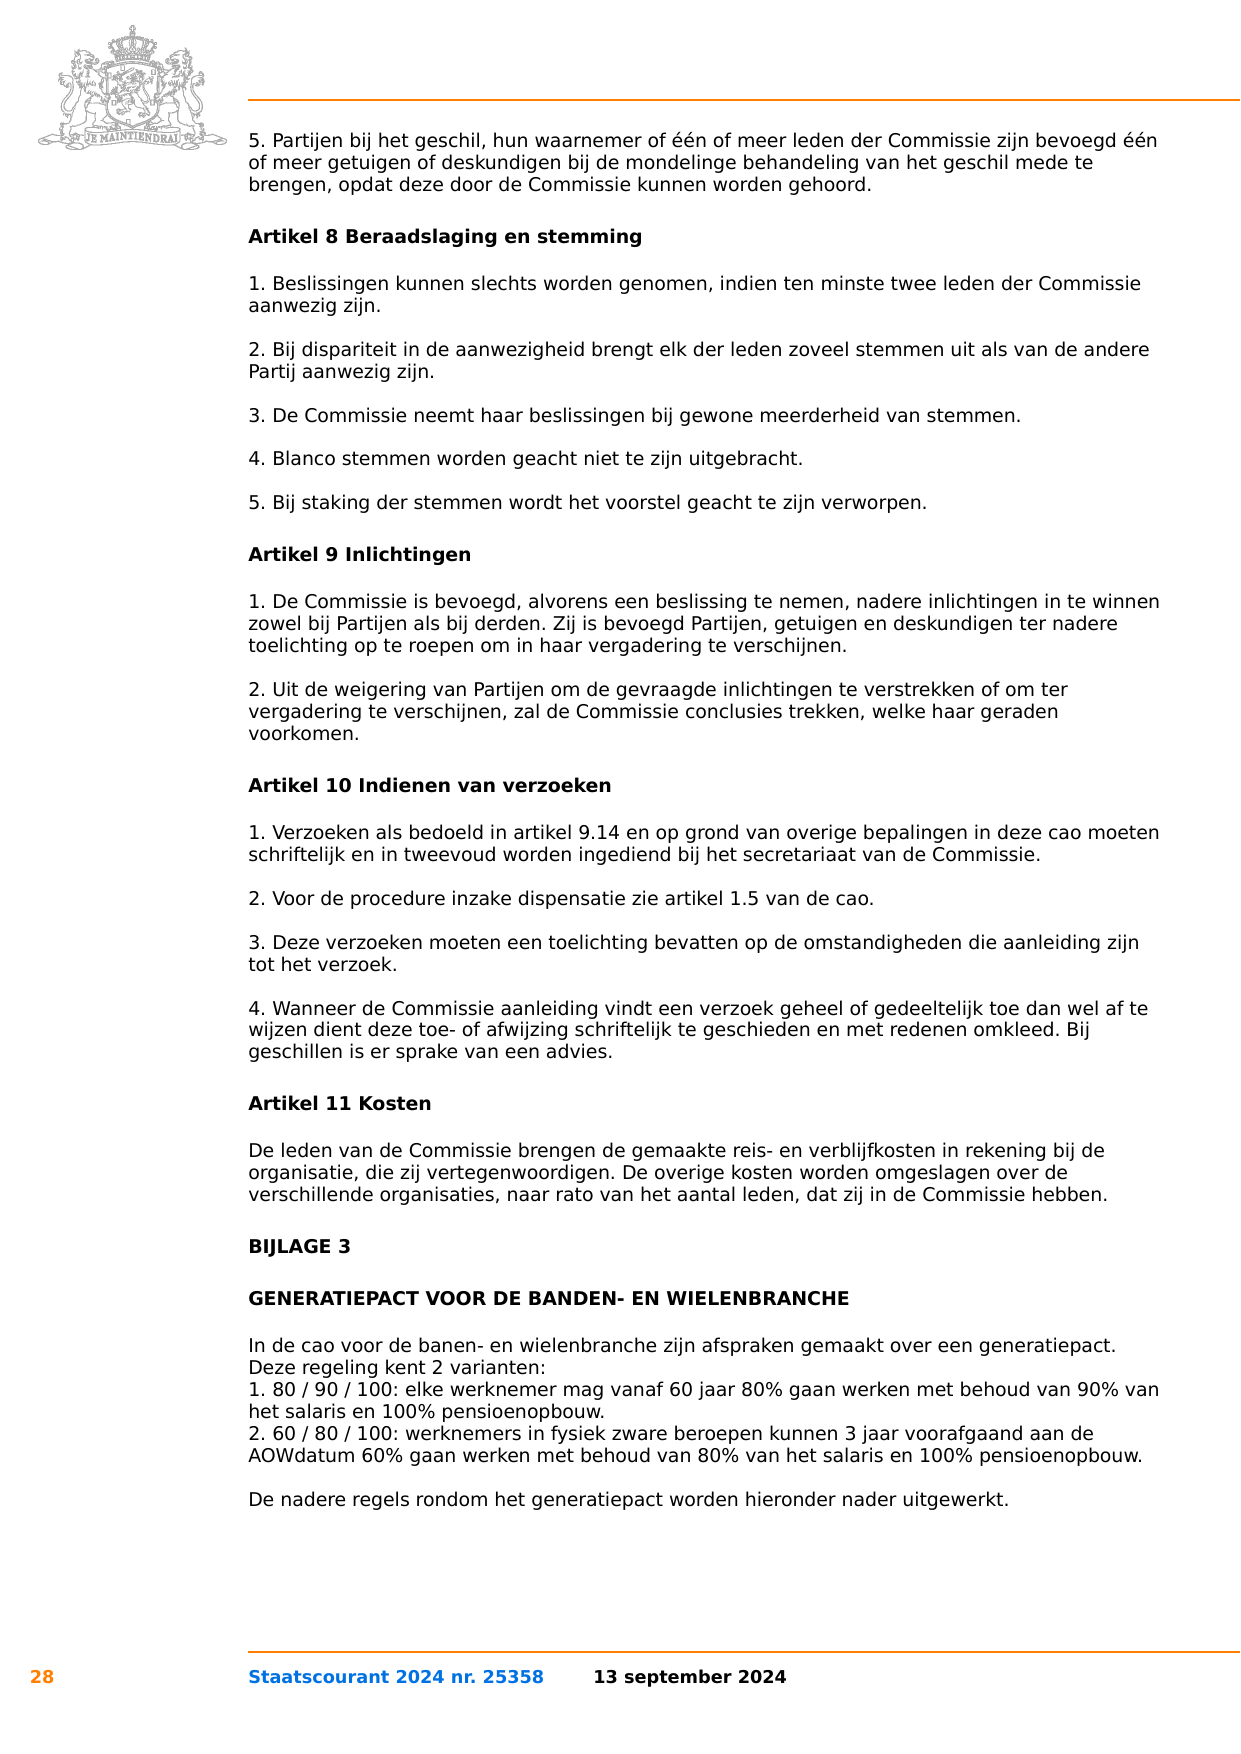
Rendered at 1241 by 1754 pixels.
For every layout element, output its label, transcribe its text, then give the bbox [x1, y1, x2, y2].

subtitle Artikel 9 Inlichtingen [248, 544, 1163, 566]
subtitle Artikel 11 Kosten [248, 1093, 1163, 1115]
text 2. Bij dispariteit in de aanwezigheid brengt elk der leden zoveel stemmen uit als van de andere Partij aanwezig zijn. [248, 339, 1163, 383]
text 2. 60 / 80 / 100: werknemers in fysiek zware beroepen kunnen 3 jaar voorafgaand aan de AOWdatum 60% gaan werken met behoud van 80% van het salaris en 100% pensioenopbouw. [248, 1423, 1163, 1467]
text 2. Voor de procedure inzake dispensatie zie artikel 1.5 van de cao. [248, 888, 1163, 910]
text 4. Wanneer de Commissie aanleiding vindt een verzoek geheel of gedeeltelijk toe dan wel af te wijzen dient deze toe- of afwijzing schriftelijk te geschieden en met redenen omkleed. Bij geschillen is er sprake van een advies. [248, 997, 1163, 1063]
text 3. Deze verzoeken moeten een toelichting bevatten op de omstandigheden die aanleiding zijn tot het verzoek. [248, 932, 1163, 976]
text 5. Partijen bij het geschil, hun waarnemer of één of meer leden der Commissie zijn bevoegd één of meer getuigen of deskundigen bij de mondelinge behandeling van het geschil mede te brengen, opdat deze door de Commissie kunnen worden gehoord. [248, 130, 1163, 196]
text De leden van de Commissie brengen de gemaakte reis- en verblijfkosten in rekening bij de organisatie, die zij vertegenwoordigen. De overige kosten worden omgeslagen over de verschillende organisaties, naar rato van het aantal leden, dat zij in de Commissie hebben. [248, 1140, 1163, 1206]
text 1. De Commissie is bevoegd, alvorens een beslissing te nemen, nadere inlichtingen in te winnen zowel bij Partijen als bij derden. Zij is bevoegd Partijen, getuigen en deskundigen ter nadere toelichting op te roepen om in haar vergadering te verschijnen. [248, 591, 1163, 657]
text In de cao voor de banen- en wielenbranche zijn afspraken gemaakt over een generatiepact. Deze regeling kent 2 varianten: [248, 1335, 1163, 1379]
text 3. De Commissie neemt haar beslissingen bij gewone meerderheid van stemmen. [248, 404, 1163, 426]
subtitle BIJLAGE 3 [248, 1236, 1163, 1258]
subtitle GENERATIEPACT VOOR DE BANDEN- EN WIELENBRANCHE [248, 1288, 1163, 1310]
text 5. Bij staking der stemmen wordt het voorstel geacht te zijn verworpen. [248, 492, 1163, 514]
text 2. Uit de weigering van Partijen om de gevraagde inlichtingen te verstrekken of om ter vergadering te verschijnen, zal de Commissie conclusies trekken, welke haar geraden voorkomen. [248, 679, 1163, 745]
subtitle Artikel 8 Beraadslaging en stemming [248, 226, 1163, 248]
picture [38, 25, 227, 150]
text 1. Beslissingen kunnen slechts worden genomen, indien ten minste twee leden der Commissie aanwezig zijn. [248, 273, 1163, 317]
text De nadere regels rondom het generatiepact worden hieronder nader uitgewerkt. [248, 1489, 1163, 1511]
text 1. Verzoeken als bedoeld in artikel 9.14 en op grond van overige bepalingen in deze cao moeten schriftelijk en in tweevoud worden ingediend bij het secretariaat van de Commissie. [248, 822, 1163, 866]
text 1. 80 / 90 / 100: elke werknemer mag vanaf 60 jaar 80% gaan werken met behoud van 90% van het salaris en 100% pensioenopbouw. [248, 1379, 1163, 1423]
subtitle Artikel 10 Indienen van verzoeken [248, 775, 1163, 797]
text 4. Blanco stemmen worden geacht niet te zijn uitgebracht. [248, 448, 1163, 470]
